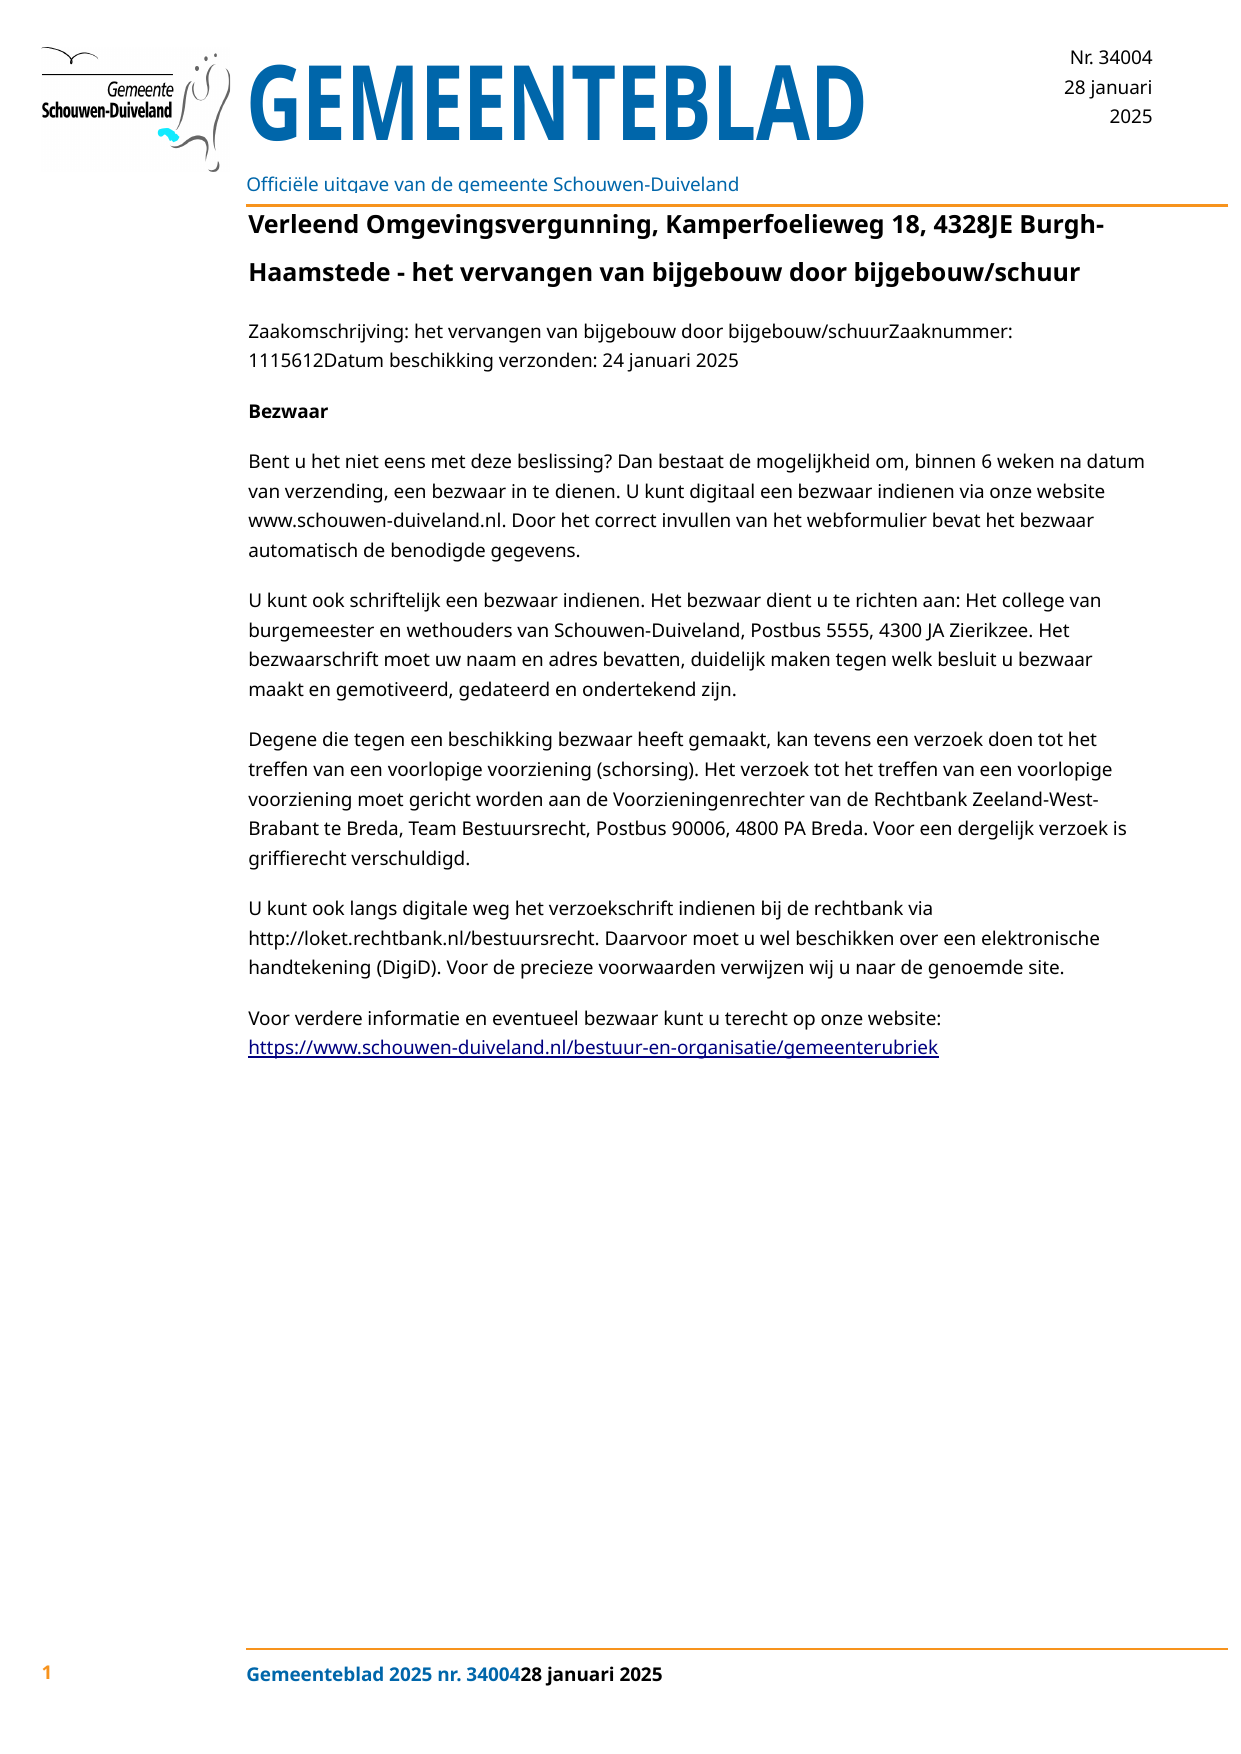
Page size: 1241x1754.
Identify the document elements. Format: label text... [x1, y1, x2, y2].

text Bezwaar [248, 398, 1152, 424]
text U kunt ook langs digitale weg het verzoekschrift indienen bij de rechtbank via http://loket.rechtbank.nl/bestuursrecht. Daarvoor moet u wel beschikken over een elektronische handtekening (DigiD). Voor de precieze voorwaarden verwijzen wij u naar de genoemde site. [248, 895, 1152, 980]
text Bent u het niet eens met deze beslissing? Dan bestaat de mogelijkheid om, binnen 6 weken na datum van verzending, een bezwaar in te dienen. U kunt digitaal een bezwaar indienen via onze website www.schouwen-duiveland.nl. Door het correct invullen van het webformulier bevat het bezwaar automatisch de benodigde gegevens. [248, 448, 1152, 563]
text Degene die tegen een beschikking bezwaar heeft gemaakt, kan tevens een verzoek doen tot het treffen van een voorlopige voorziening (schorsing). Het verzoek tot het treffen van een voorlopige voorziening moet gericht worden aan de Voorzieningenrechter van de Rechtbank Zeeland-West-Brabant te Breda, Team Bestuursrecht, Postbus 90006, 4800 PA Breda. Voor een dergelijk verzoek is griffierecht verschuldigd. [248, 727, 1152, 871]
text Zaakomschrijving: het vervangen van bijgebouw door bijgebouw/schuurZaaknummer: 1115612Datum beschikking verzonden: 24 januari 2025 [248, 318, 1152, 373]
text Verleend Omgevingsvergunning, Kamperfoelieweg 18, 4328JE Burgh-Haamstede - het vervangen van bijgebouw door bijgebouw/schuur [248, 207, 1152, 288]
text U kunt ook schriftelijk een bezwaar indienen. Het bezwaar dient u te richten aan: Het college van burgemeester en wethouders van Schouwen-Duiveland, Postbus 5555, 4300 JA Zierikzee. Het bezwaarschrift moet uw naam en adres bevatten, duidelijk maken tegen welk besluit u bezwaar maakt en gemotiveerd, gedateerd en ondertekend zijn. [248, 587, 1152, 702]
picture [41, 47, 231, 172]
text Voor verdere informatie en eventueel bezwaar kunt u terecht op onze website: https://www.schouwen-duiveland.nl/bestuur-en-organisatie/gemeenterubriek [248, 1005, 1152, 1060]
